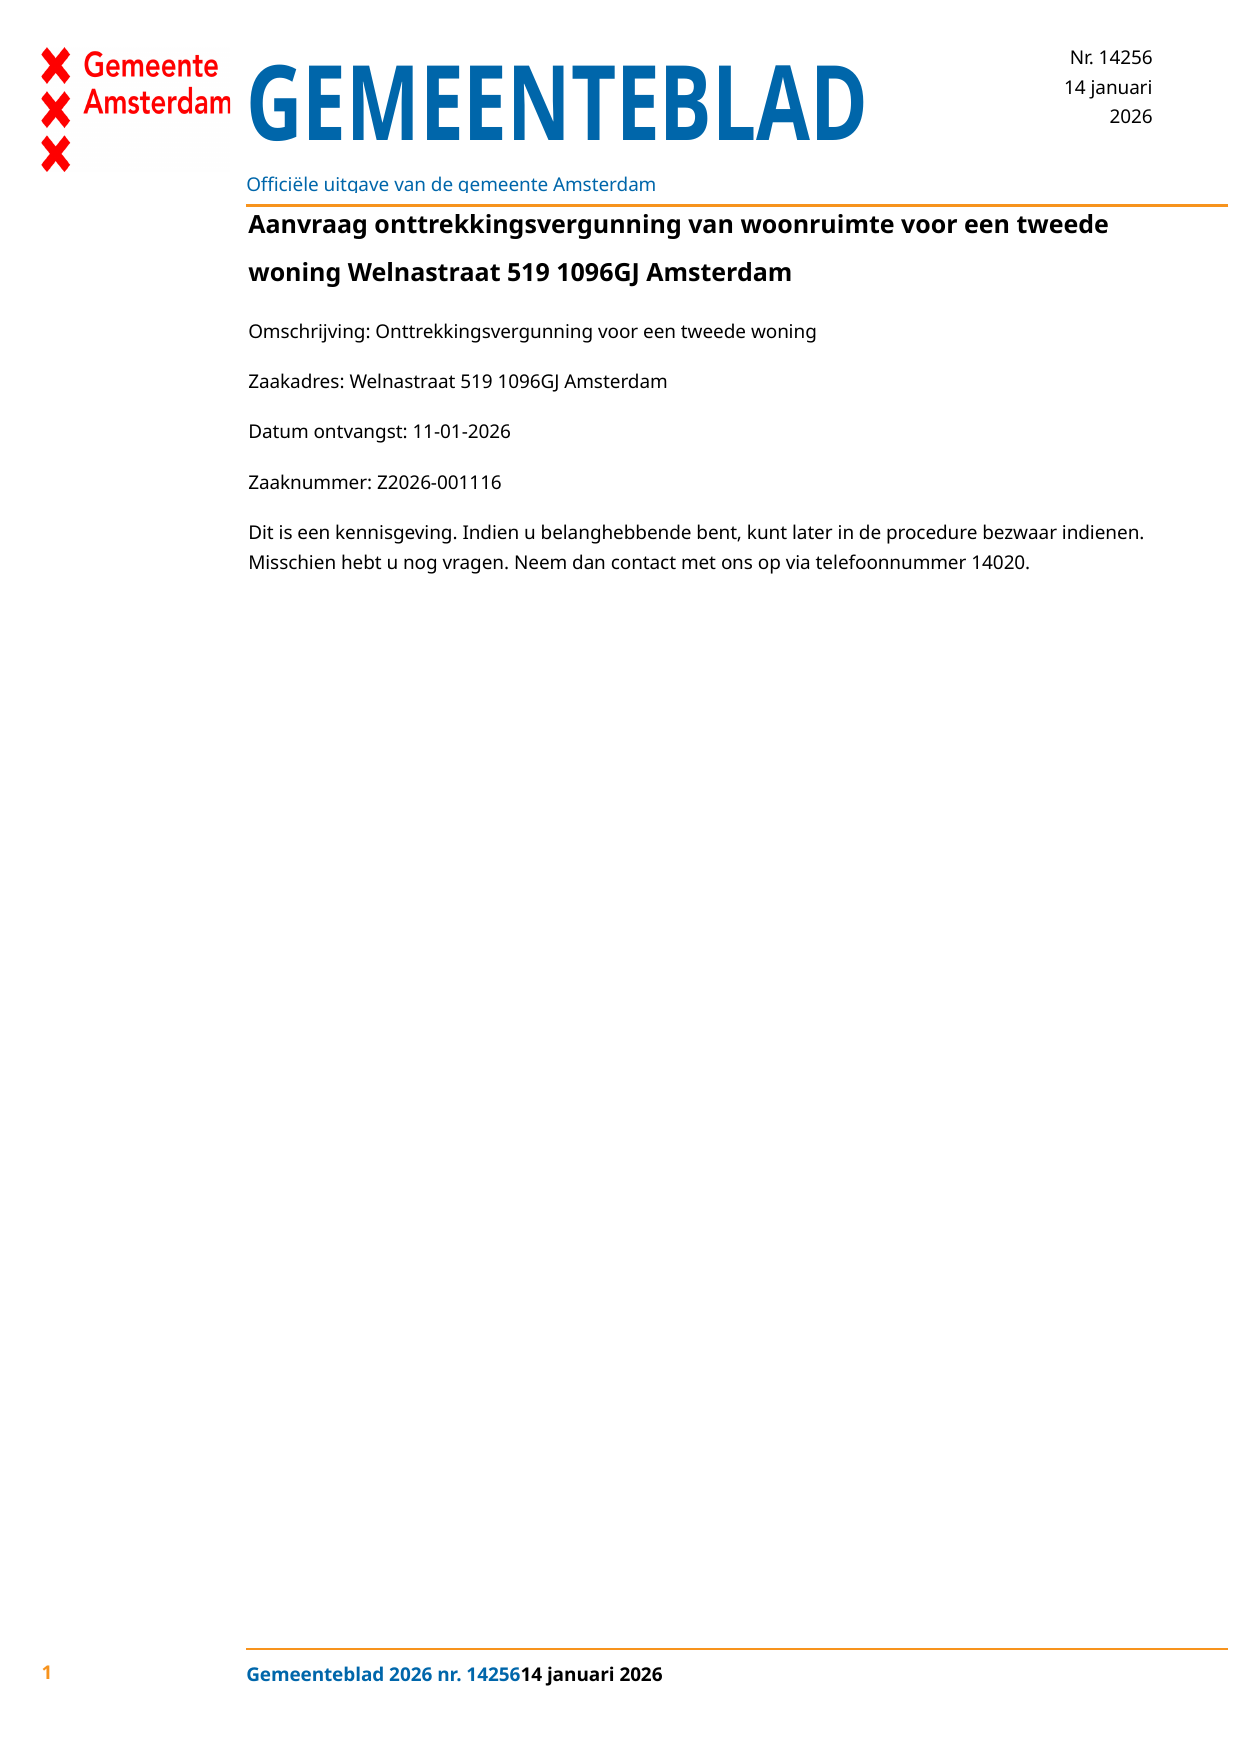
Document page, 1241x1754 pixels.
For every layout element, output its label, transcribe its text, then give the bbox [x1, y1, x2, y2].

picture [41, 47, 231, 172]
text Datum ontvangst: 11-01-2026 [248, 419, 1152, 444]
text Omschrijving: Onttrekkingsvergunning voor een tweede woning [248, 318, 1152, 344]
text Aanvraag onttrekkingsvergunning van woonruimte voor een tweede woning Welnastraat 519 1096GJ Amsterdam [248, 207, 1152, 288]
text Zaaknummer: Z2026-001116 [248, 469, 1152, 495]
text Dit is een kennisgeving. Indien u belanghebbende bent, kunt later in de procedure bezwaar indienen. Misschien hebt u nog vragen. Neem dan contact met ons op via telefoonnummer 14020. [248, 519, 1152, 575]
text Zaakadres: Welnastraat 519 1096GJ Amsterdam [248, 368, 1152, 394]
